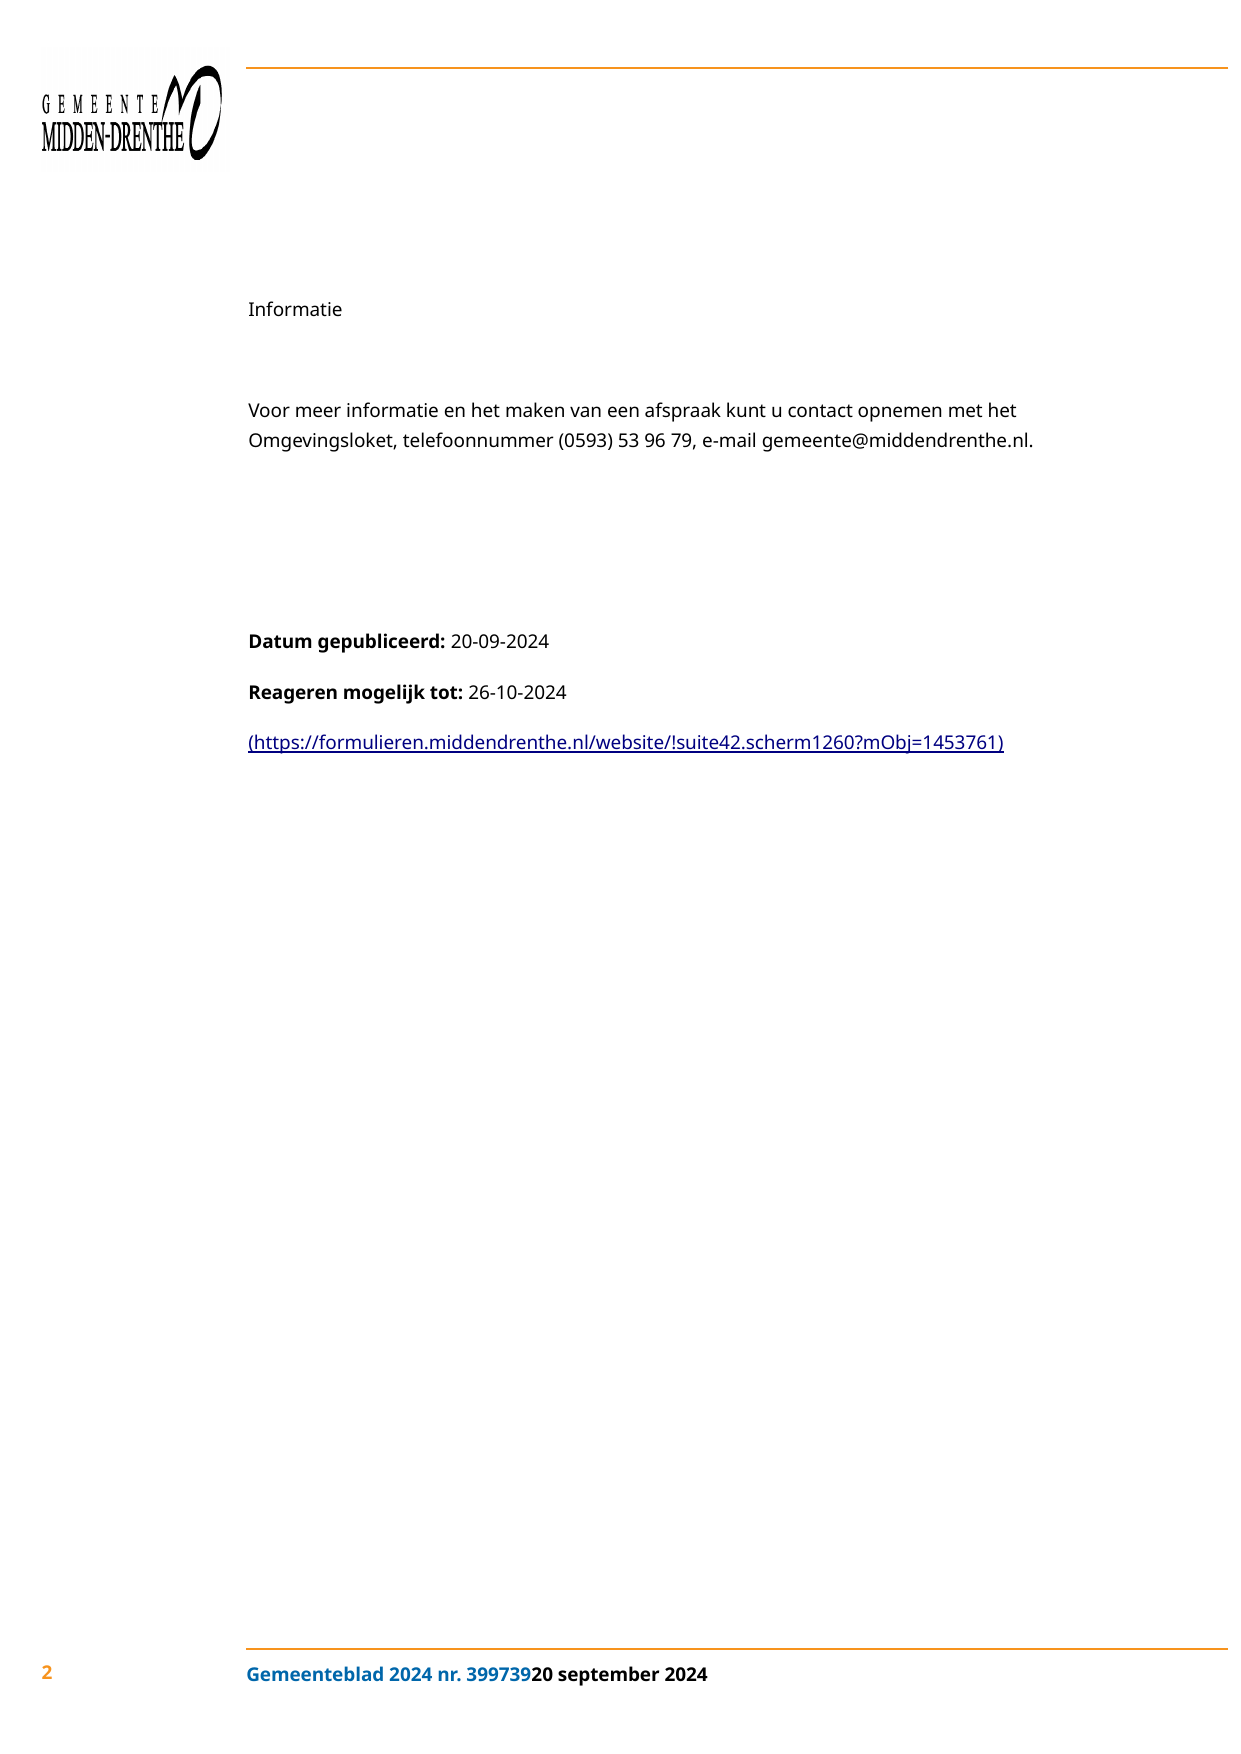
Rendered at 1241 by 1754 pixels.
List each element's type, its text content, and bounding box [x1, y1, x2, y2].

text Voor meer informatie en het maken van een afspraak kunt u contact opnemen met het Omgevingsloket, telefoonnummer (0593) 53 96 79, e-mail gemeente@middendrenthe.nl. [248, 397, 1152, 453]
text (https://formulieren.middendrenthe.nl/website/!suite42.scherm1260?mObj=1453761) [248, 729, 1152, 755]
text Informatie [248, 296, 1152, 322]
text Reageren mogelijk tot: 26-10-2024 [248, 679, 1152, 705]
picture [41, 47, 231, 172]
text Datum gepubliceerd: 20-09-2024 [248, 628, 1152, 654]
